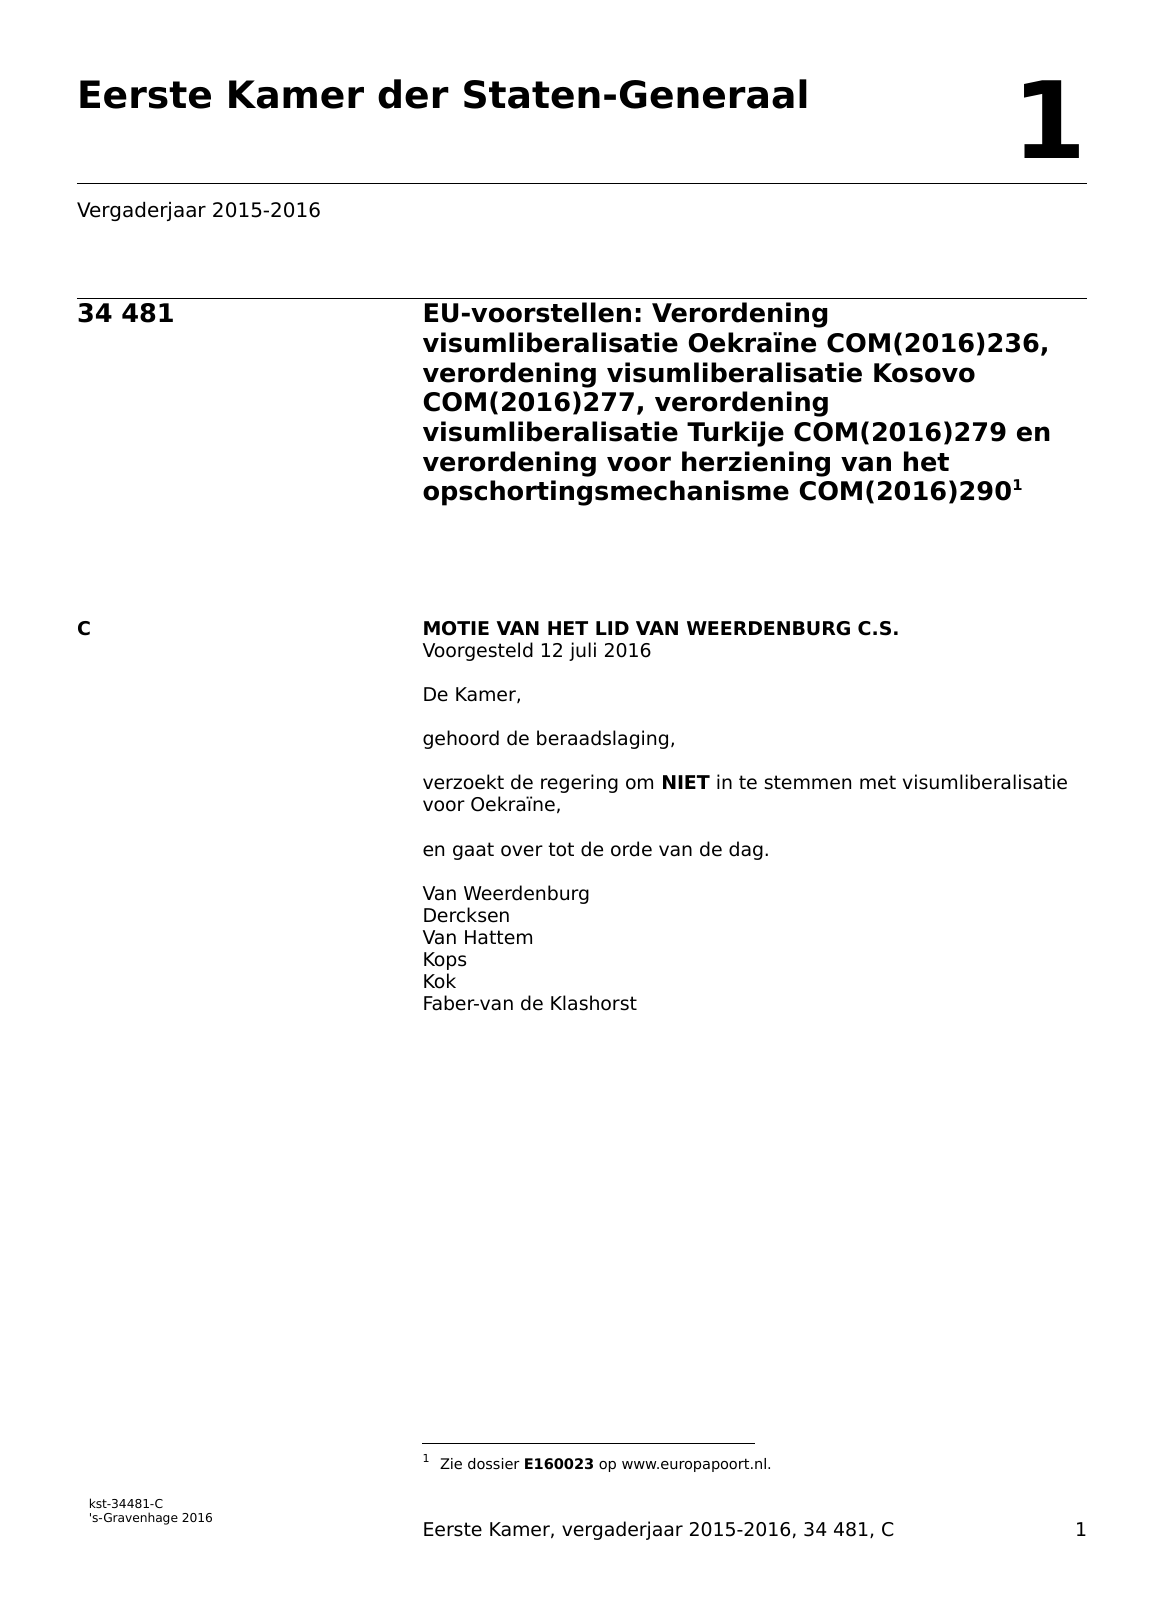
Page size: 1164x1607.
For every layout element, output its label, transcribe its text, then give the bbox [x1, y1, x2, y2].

text Voorgesteld 12 juli 2016 [422, 640, 1087, 662]
table_header 1 [886, 59, 1087, 183]
table_header Eerste Kamer der Staten-Generaal [77, 59, 886, 183]
text Kok [422, 971, 1087, 992]
text verzoekt de regering om NIET in te stemmen met visumliberalisatie voor Oekraïne, [422, 772, 1087, 816]
subtitle C MOTIE VAN HET LID VAN WEERDENBURG C.S. [77, 618, 1087, 640]
text Van Hattem [422, 927, 1087, 948]
text De Kamer, [422, 684, 1087, 706]
text Faber-van de Klashorst [422, 992, 1087, 1014]
text Kops [422, 948, 1087, 971]
text gehoord de beraadslaging, [422, 728, 1087, 750]
text 's-Gravenhage 2016 [88, 1511, 323, 1525]
subtitle 34 481 EU-voorstellen: Verordening visumliberalisatie Oekraïne COM(2016)236, verordening visumliberalisatie Kosovo COM(2016)277, verordening visumliberalisatie Turkije COM(2016)279 en verordening voor herziening van het opschortingsmechanisme COM(2016)290 [77, 299, 1087, 507]
text en gaat over tot de orde van de dag. [422, 838, 1087, 860]
text Van Weerdenburg [422, 883, 1087, 904]
table_cell Vergaderjaar 2015-2016 [77, 184, 1087, 298]
text kst-34481-C [88, 1497, 323, 1511]
text Zie dossier E160023 op www.europapoort.nl. [422, 1452, 1087, 1474]
text Dercksen [422, 904, 1087, 927]
